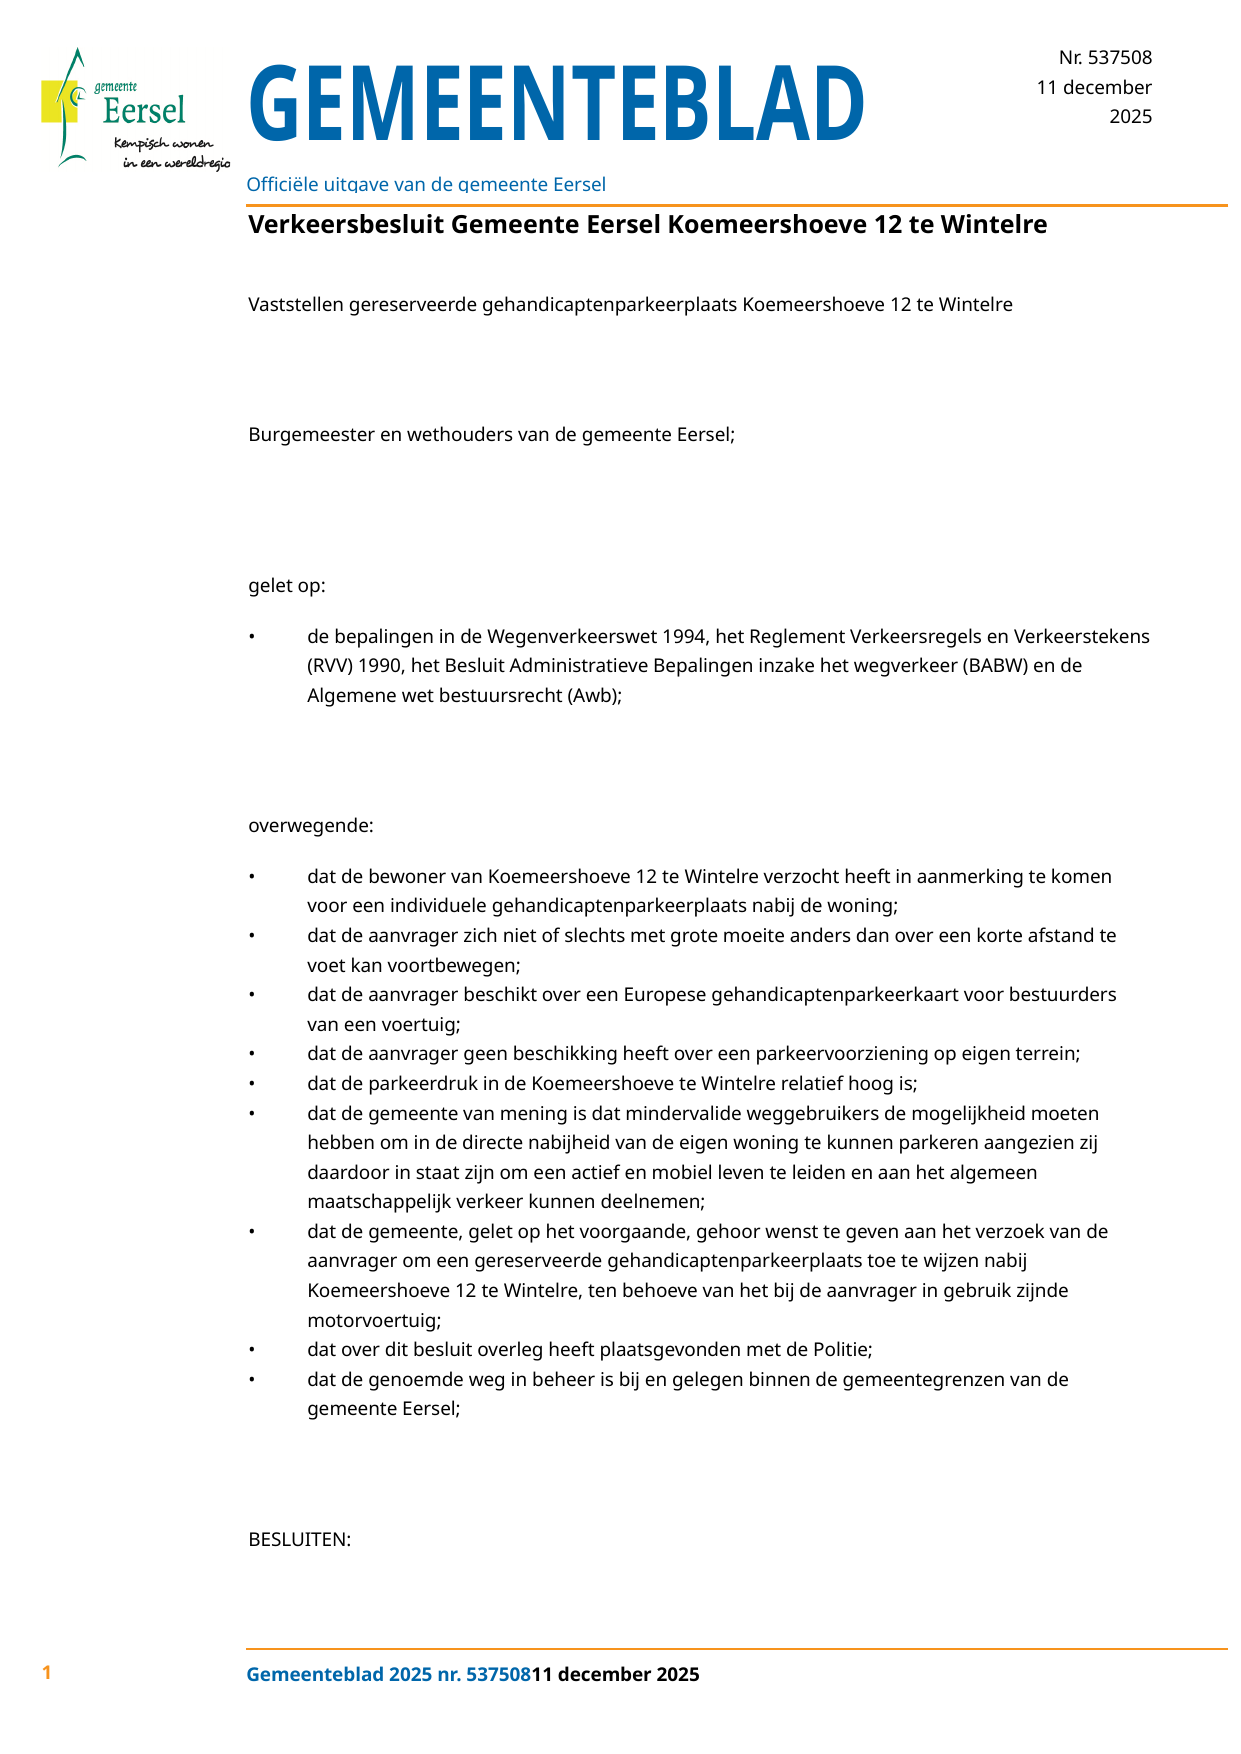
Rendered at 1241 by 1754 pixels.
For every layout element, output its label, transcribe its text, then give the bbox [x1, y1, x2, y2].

text overwegende: [248, 813, 1152, 838]
text Burgemeester en wethouders van de gemeente Eersel; [248, 421, 1152, 447]
list dat de aanvrager zich niet of slechts met grote moeite anders dan over een korte afstand te voet kan voortbewegen; [248, 922, 1152, 978]
list dat de bewoner van Koemeershoeve 12 te Wintelre verzocht heeft in aanmerking te komen voor een individuele gehandicaptenparkeerplaats nabij de woning; [248, 863, 1152, 918]
text Verkeersbesluit Gemeente Eersel Koemeershoeve 12 te Wintelre [248, 207, 1152, 241]
list dat de gemeente, gelet op het voorgaande, gehoor wenst te geven aan het verzoek van de aanvrager om een gereserveerde gehandicaptenparkeerplaats toe te wijzen nabij Koemeershoeve 12 te Wintelre, ten behoeve van het bij de aanvrager in gebruik zijnde motorvoertuig; [248, 1218, 1152, 1333]
picture [41, 47, 231, 172]
text BESLUITEN: [248, 1526, 1152, 1552]
list dat over dit besluit overleg heeft plaatsgevonden met de Politie; [248, 1336, 1152, 1362]
list dat de gemeente van mening is dat mindervalide weggebruikers de mogelijkheid moeten hebben om in de directe nabijheid van de eigen woning te kunnen parkeren aangezien zij daardoor in staat zijn om een actief en mobiel leven te leiden en aan het algemeen maatschappelijk verkeer kunnen deelnemen; [248, 1100, 1152, 1214]
list dat de aanvrager geen beschikking heeft over een parkeervoorziening op eigen terrein; [248, 1041, 1152, 1066]
list dat de parkeerdruk in de Koemeershoeve te Wintelre relatief hoog is; [248, 1070, 1152, 1096]
list dat de aanvrager beschikt over een Europese gehandicaptenparkeerkaart voor bestuurders van een voertuig; [248, 981, 1152, 1037]
text gelet op: [248, 573, 1152, 598]
list dat de genoemde weg in beheer is bij en gelegen binnen de gemeentegrenzen van de gemeente Eersel; [248, 1366, 1152, 1421]
text Vaststellen gereserveerde gehandicaptenparkeerplaats Koemeershoeve 12 te Wintelre [248, 291, 1152, 317]
list de bepalingen in de Wegenverkeerswet 1994, het Reglement Verkeersregels en Verkeerstekens (RVV) 1990, het Besluit Administratieve Bepalingen inzake het wegverkeer (BABW) en de Algemene wet bestuursrecht (Awb); [248, 623, 1152, 708]
